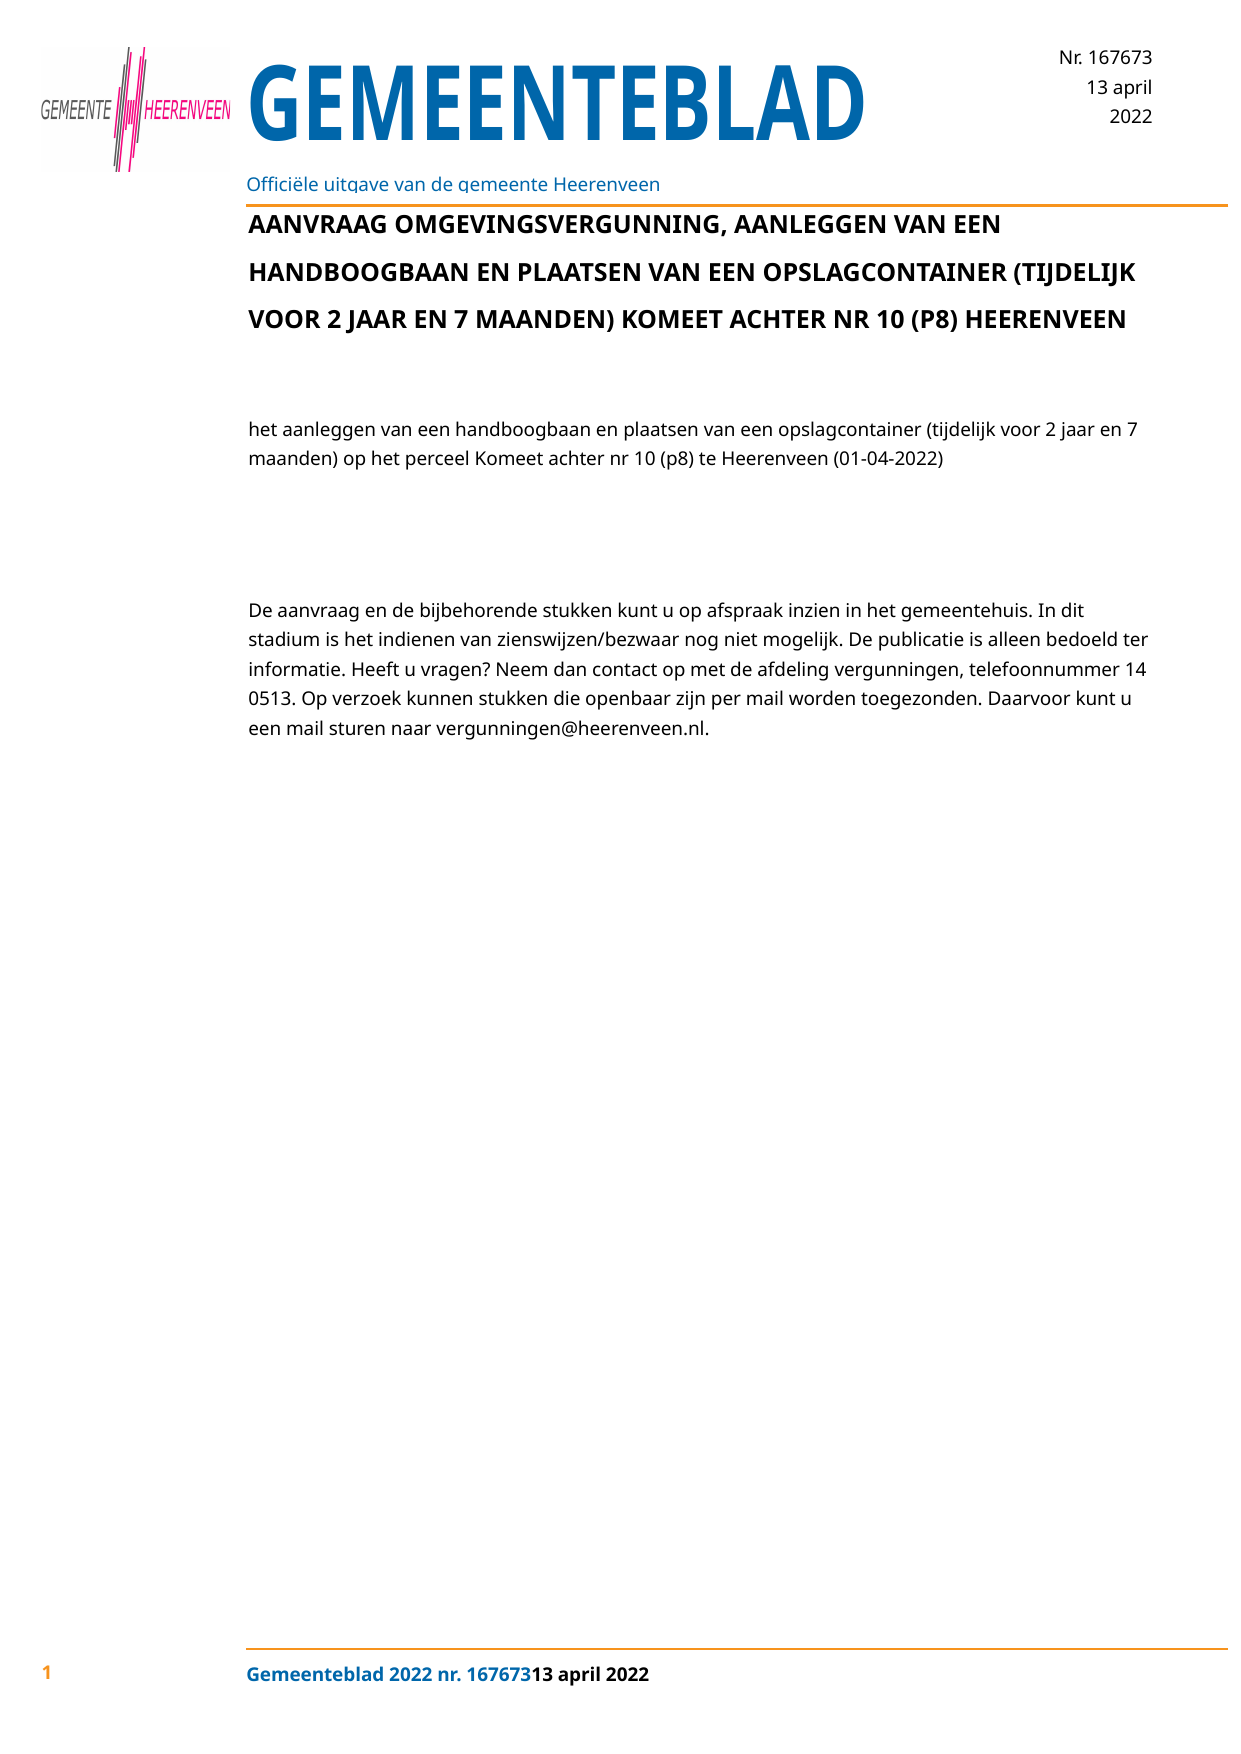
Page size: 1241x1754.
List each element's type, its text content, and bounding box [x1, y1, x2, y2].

text De aanvraag en de bijbehorende stukken kunt u op afspraak inzien in het gemeentehuis. In dit stadium is het indienen van zienswijzen/bezwaar nog niet mogelijk. De publicatie is alleen bedoeld ter informatie. Heeft u vragen? Neem dan contact op met de afdeling vergunningen, telefoonnummer 14 0513. Op verzoek kunnen stukken die openbaar zijn per mail worden toegezonden. Daarvoor kunt u een mail sturen naar vergunningen@heerenveen.nl. [248, 597, 1152, 741]
text AANVRAAG OMGEVINGSVERGUNNING, AANLEGGEN VAN EEN HANDBOOGBAAN EN PLAATSEN VAN EEN OPSLAGCONTAINER (TIJDELIJK VOOR 2 JAAR EN 7 MAANDEN) KOMEET ACHTER NR 10 (P8) HEERENVEEN [248, 207, 1152, 336]
picture [41, 47, 231, 172]
text het aanleggen van een handboogbaan en plaatsen van een opslagcontainer (tijdelijk voor 2 jaar en 7 maanden) op het perceel Komeet achter nr 10 (p8) te Heerenveen (01-04-2022) [248, 416, 1152, 471]
